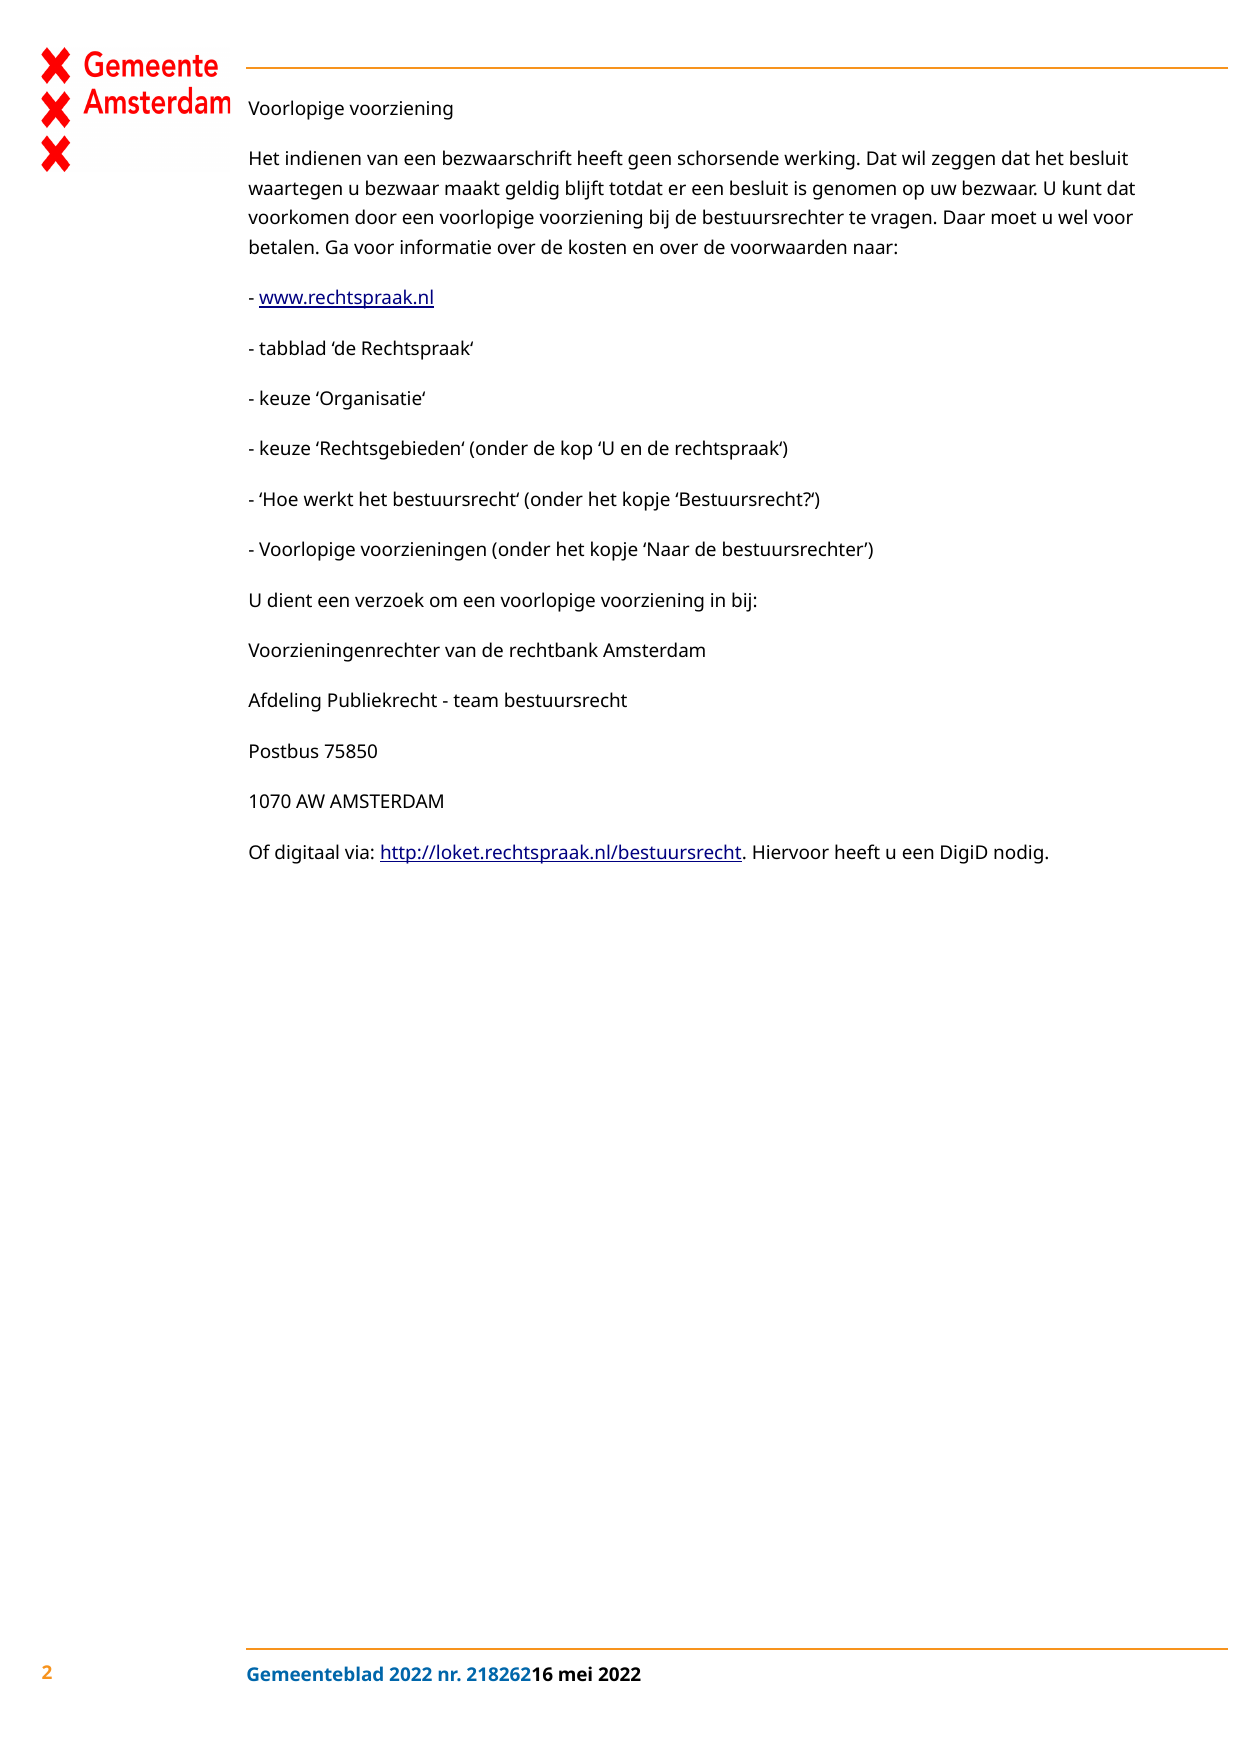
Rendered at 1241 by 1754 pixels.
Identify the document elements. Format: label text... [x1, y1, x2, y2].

text 1070 AW AMSTERDAM [248, 788, 1152, 814]
text Voorlopige voorziening [248, 95, 1152, 121]
text Het indienen van een bezwaarschrift heeft geen schorsende werking. Dat wil zeggen dat het besluit waartegen u bezwaar maakt geldig blijft totdat er een besluit is genomen op uw bezwaar. U kunt dat voorkomen door een voorlopige voorziening bij de bestuursrechter te vragen. Daar moet u wel voor betalen. Ga voor informatie over de kosten en over de voorwaarden naar: [248, 145, 1152, 260]
text - tabblad ‘de Rechtspraak‘ [248, 335, 1152, 361]
text Afdeling Publiekrecht - team bestuursrecht [248, 688, 1152, 713]
text - www.rechtspraak.nl [248, 284, 1152, 310]
text - ‘Hoe werkt het bestuursrecht‘ (onder het kopje ‘Bestuursrecht?‘) [248, 486, 1152, 512]
picture [41, 47, 231, 172]
text Postbus 75850 [248, 738, 1152, 764]
text Of digitaal via: http://loket.rechtspraak.nl/bestuursrecht. Hiervoor heeft u een DigiD nodig. [248, 839, 1152, 865]
text - Voorlopige voorzieningen (onder het kopje ‘Naar de bestuursrechter’) [248, 536, 1152, 562]
text - keuze ‘Organisatie‘ [248, 385, 1152, 411]
text Voorzieningenrechter van de rechtbank Amsterdam [248, 637, 1152, 663]
text U dient een verzoek om een voorlopige voorziening in bij: [248, 587, 1152, 613]
text - keuze ‘Rechtsgebieden‘ (onder de kop ‘U en de rechtspraak‘) [248, 436, 1152, 461]
